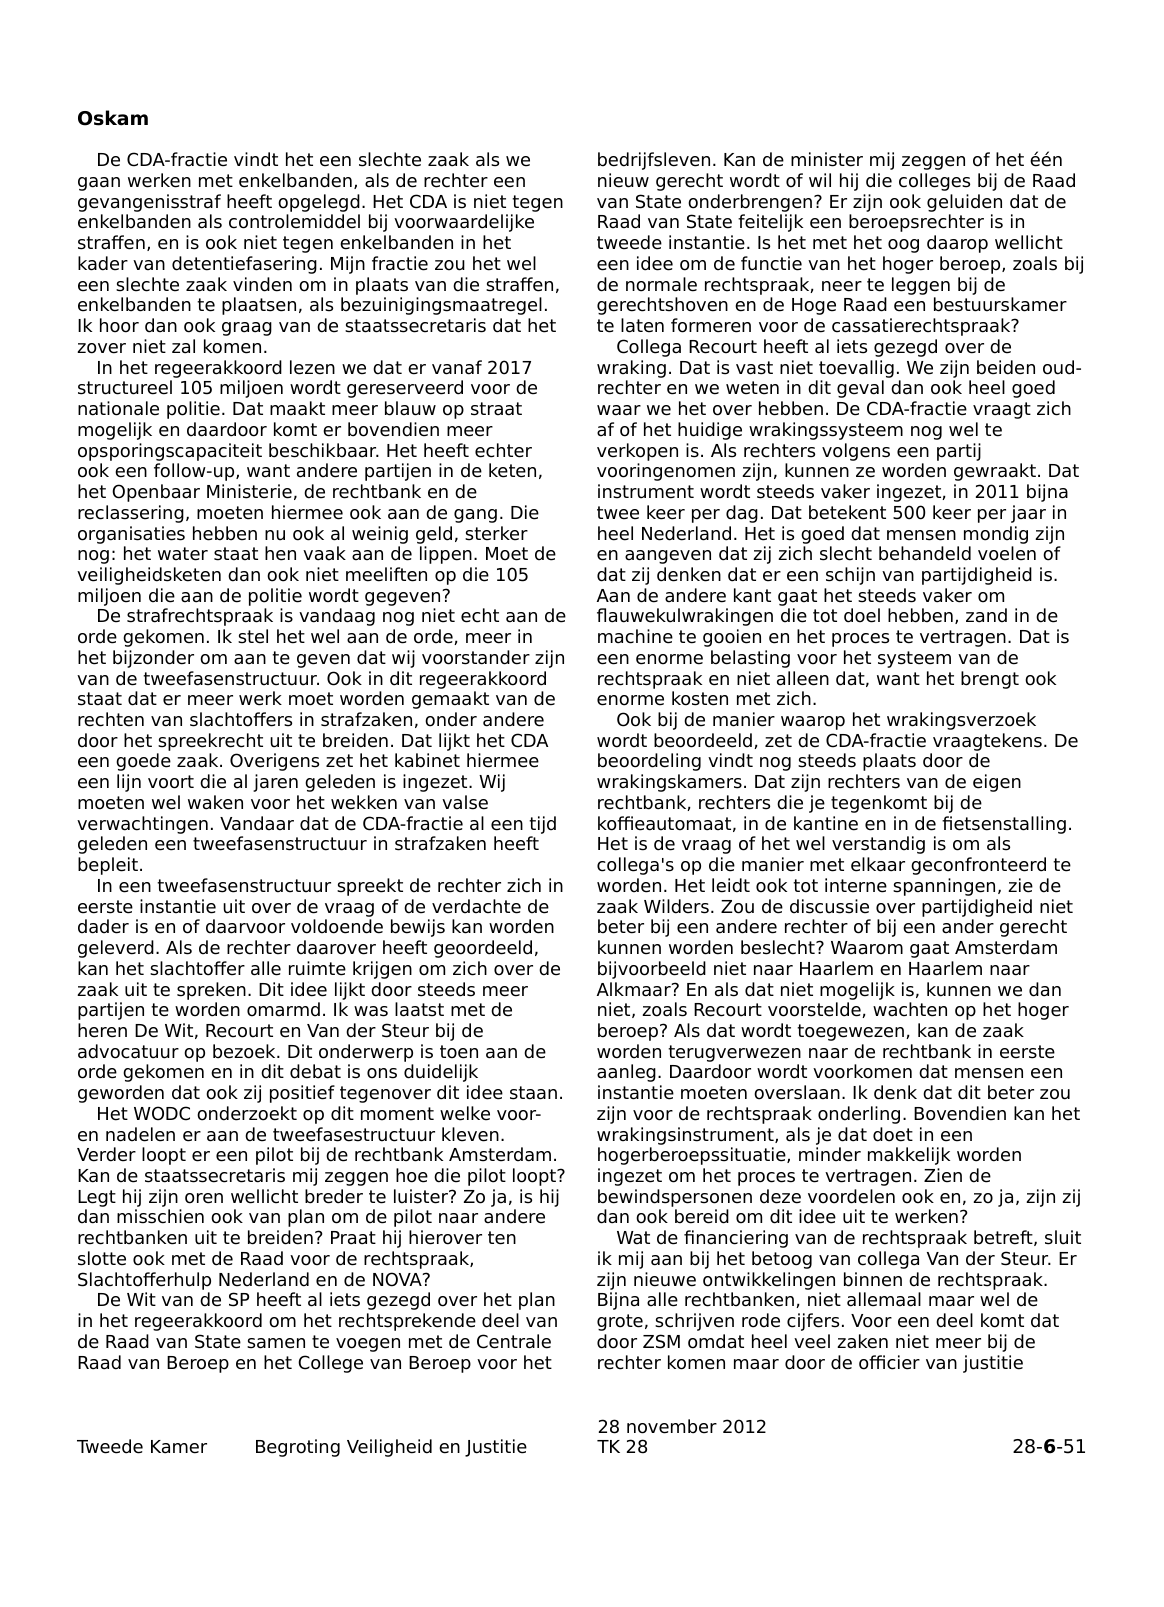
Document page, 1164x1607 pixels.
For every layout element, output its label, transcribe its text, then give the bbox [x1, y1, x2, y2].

text Ook bij de manier waarop het wrakingsverzoek wordt beoordeeld, zet de CDA-fractie vraagtekens. De beoordeling vindt nog steeds plaats door de wrakingskamers. Dat zijn rechters van de eigen rechtbank, rechters die je tegenkomt bij de koffieautomaat, in de kantine en in de fietsenstalling. Het is de vraag of het wel verstandig is om als collega's op die manier met elkaar geconfronteerd te worden. Het leidt ook tot interne spanningen, zie de zaak Wilders. Zou de discussie over partijdigheid niet beter bij een andere rechter of bij een ander gerecht kunnen worden beslecht? Waarom gaat Amsterdam bijvoorbeeld niet naar Haarlem en Haarlem naar Alkmaar? En als dat niet mogelijk is, kunnen we dan niet, zoals Recourt voorstelde, wachten op het hoger beroep? Als dat wordt toegewezen, kan de zaak worden terugverwezen naar de rechtbank in eerste aanleg. Daardoor wordt voorkomen dat mensen een instantie moeten overslaan. Ik denk dat dit beter zou zijn voor de rechtspraak onderling. Bovendien kan het wrakingsinstrument, als je dat doet in een hogerberoepssituatie, minder makkelijk worden ingezet om het proces te vertragen. Zien de bewindspersonen deze voordelen ook en, zo ja, zijn zij dan ook bereid om dit idee uit te werken? [596, 710, 1087, 1228]
text Het WODC onderzoekt op dit moment welke voor- en nadelen er aan de tweefasestructuur kleven. Verder loopt er een pilot bij de rechtbank Amsterdam. Kan de staatssecretaris mij zeggen hoe die pilot loopt? Legt hij zijn oren wellicht breder te luister? Zo ja, is hij dan misschien ook van plan om de pilot naar andere rechtbanken uit te breiden? Praat hij hierover ten slotte ook met de Raad voor de rechtspraak, Slachtofferhulp Nederland en de NOVA? [77, 1104, 567, 1290]
text De strafrechtspraak is vandaag nog niet echt aan de orde gekomen. Ik stel het wel aan de orde, meer in het bijzonder om aan te geven dat wij voorstander zijn van de tweefasenstructuur. Ook in dit regeerakkoord staat dat er meer werk moet worden gemaakt van de rechten van slachtoffers in strafzaken, onder andere door het spreekrecht uit te breiden. Dat lijkt het CDA een goede zaak. Overigens zet het kabinet hiermee een lijn voort die al jaren geleden is ingezet. Wij moeten wel waken voor het wekken van valse verwachtingen. Vandaar dat de CDA-fractie al een tijd geleden een tweefasenstructuur in strafzaken heeft bepleit. [77, 606, 567, 876]
text In het regeerakkoord lezen we dat er vanaf 2017 structureel 105 miljoen wordt gereserveerd voor de nationale politie. Dat maakt meer blauw op straat mogelijk en daardoor komt er bovendien meer opsporingscapaciteit beschikbaar. Het heeft echter ook een follow-up, want andere partijen in de keten, het Openbaar Ministerie, de rechtbank en de reclassering, moeten hiermee ook aan de gang. Die organisaties hebben nu ook al weinig geld, sterker nog: het water staat hen vaak aan de lippen. Moet de veiligheidsketen dan ook niet meeliften op die 105 miljoen die aan de politie wordt gegeven? [77, 357, 567, 606]
text De Wit van de SP heeft al iets gezegd over het plan in het regeerakkoord om het rechtsprekende deel van de Raad van State samen te voegen met de Centrale Raad van Beroep en het College van Beroep voor het [77, 1290, 567, 1373]
text Wat de financiering van de rechtspraak betreft, sluit ik mij aan bij het betoog van collega Van der Steur. Er zijn nieuwe ontwikkelingen binnen de rechtspraak. Bijna alle rechtbanken, niet allemaal maar wel de grote, schrijven rode cijfers. Voor een deel komt dat door ZSM omdat heel veel zaken niet meer bij de rechter komen maar door de officier van justitie [596, 1228, 1087, 1373]
text bedrijfsleven. Kan de minister mij zeggen of het één nieuw gerecht wordt of wil hij die colleges bij de Raad van State onderbrengen? Er zijn ook geluiden dat de Raad van State feitelijk een beroepsrechter is in tweede instantie. Is het met het oog daarop wellicht een idee om de functie van het hoger beroep, zoals bij de normale rechtspraak, neer te leggen bij de gerechtshoven en de Hoge Raad een bestuurskamer te laten formeren voor de cassatierechtspraak? [596, 150, 1087, 337]
text In een tweefasenstructuur spreekt de rechter zich in eerste instantie uit over de vraag of de verdachte de dader is en of daarvoor voldoende bewijs kan worden geleverd. Als de rechter daarover heeft geoordeeld, kan het slachtoffer alle ruimte krijgen om zich over de zaak uit te spreken. Dit idee lijkt door steeds meer partijen te worden omarmd. Ik was laatst met de heren De Wit, Recourt en Van der Steur bij de advocatuur op bezoek. Dit onderwerp is toen aan de orde gekomen en in dit debat is ons duidelijk geworden dat ook zij positief tegenover dit idee staan. [77, 876, 567, 1104]
text Collega Recourt heeft al iets gezegd over de wraking. Dat is vast niet toevallig. We zijn beiden oud-rechter en we weten in dit geval dan ook heel goed waar we het over hebben. De CDA-fractie vraagt zich af of het huidige wrakingssysteem nog wel te verkopen is. Als rechters volgens een partij vooringenomen zijn, kunnen ze worden gewraakt. Dat instrument wordt steeds vaker ingezet, in 2011 bijna twee keer per dag. Dat betekent 500 keer per jaar in heel Nederland. Het is goed dat mensen mondig zijn en aangeven dat zij zich slecht behandeld voelen of dat zij denken dat er een schijn van partijdigheid is. Aan de andere kant gaat het steeds vaker om flauwekulwrakingen die tot doel hebben, zand in de machine te gooien en het proces te vertragen. Dat is een enorme belasting voor het systeem van de rechtspraak en niet alleen dat, want het brengt ook enorme kosten met zich. [596, 337, 1087, 710]
text De CDA-fractie vindt het een slechte zaak als we gaan werken met enkelbanden, als de rechter een gevangenisstraf heeft opgelegd. Het CDA is niet tegen enkelbanden als controlemiddel bij voorwaardelijke straffen, en is ook niet tegen enkelbanden in het kader van detentiefasering. Mijn fractie zou het wel een slechte zaak vinden om in plaats van die straffen, enkelbanden te plaatsen, als bezuinigingsmaatregel. Ik hoor dan ook graag van de staatssecretaris dat het zover niet zal komen. [77, 150, 567, 357]
